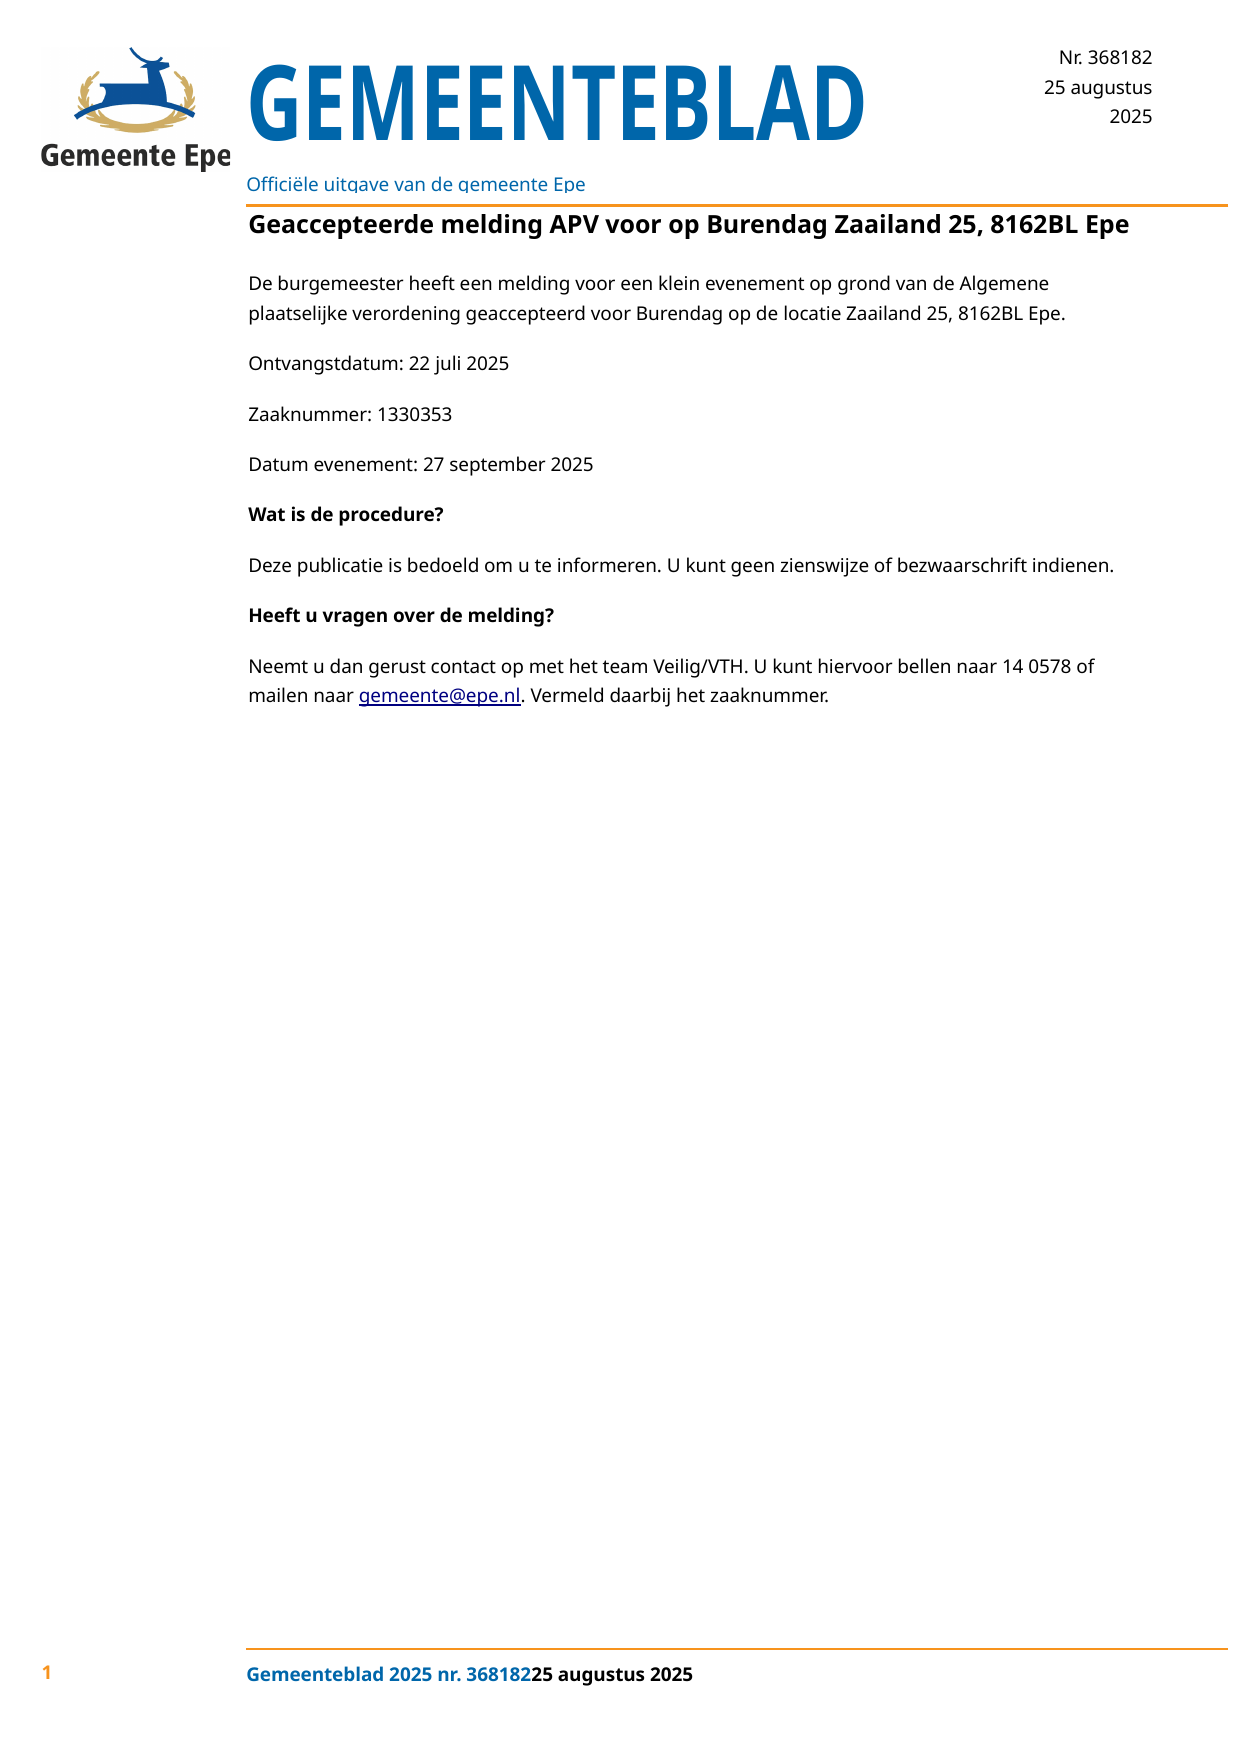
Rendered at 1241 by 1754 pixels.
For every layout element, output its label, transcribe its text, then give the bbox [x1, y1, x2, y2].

text De burgemeester heeft een melding voor een klein evenement op grond van de Algemene plaatselijke verordening geaccepteerd voor Burendag op de locatie Zaailand 25, 8162BL Epe. [248, 270, 1152, 326]
text Datum evenement: 27 september 2025 [248, 451, 1152, 477]
text Deze publicatie is bedoeld om u te informeren. U kunt geen zienswijze of bezwaarschrift indienen. [248, 552, 1152, 578]
text Wat is de procedure? [248, 502, 1152, 527]
text Zaaknummer: 1330353 [248, 401, 1152, 426]
text Heeft u vragen over de melding? [248, 602, 1152, 628]
text Ontvangstdatum: 22 juli 2025 [248, 350, 1152, 376]
text Geaccepteerde melding APV voor op Burendag Zaailand 25, 8162BL Epe [248, 207, 1152, 241]
text Neemt u dan gerust contact op met het team Veilig/VTH. U kunt hiervoor bellen naar 14 0578 of mailen naar gemeente@epe.nl. Vermeld daarbij het zaaknummer. [248, 653, 1152, 708]
picture [41, 47, 231, 172]
